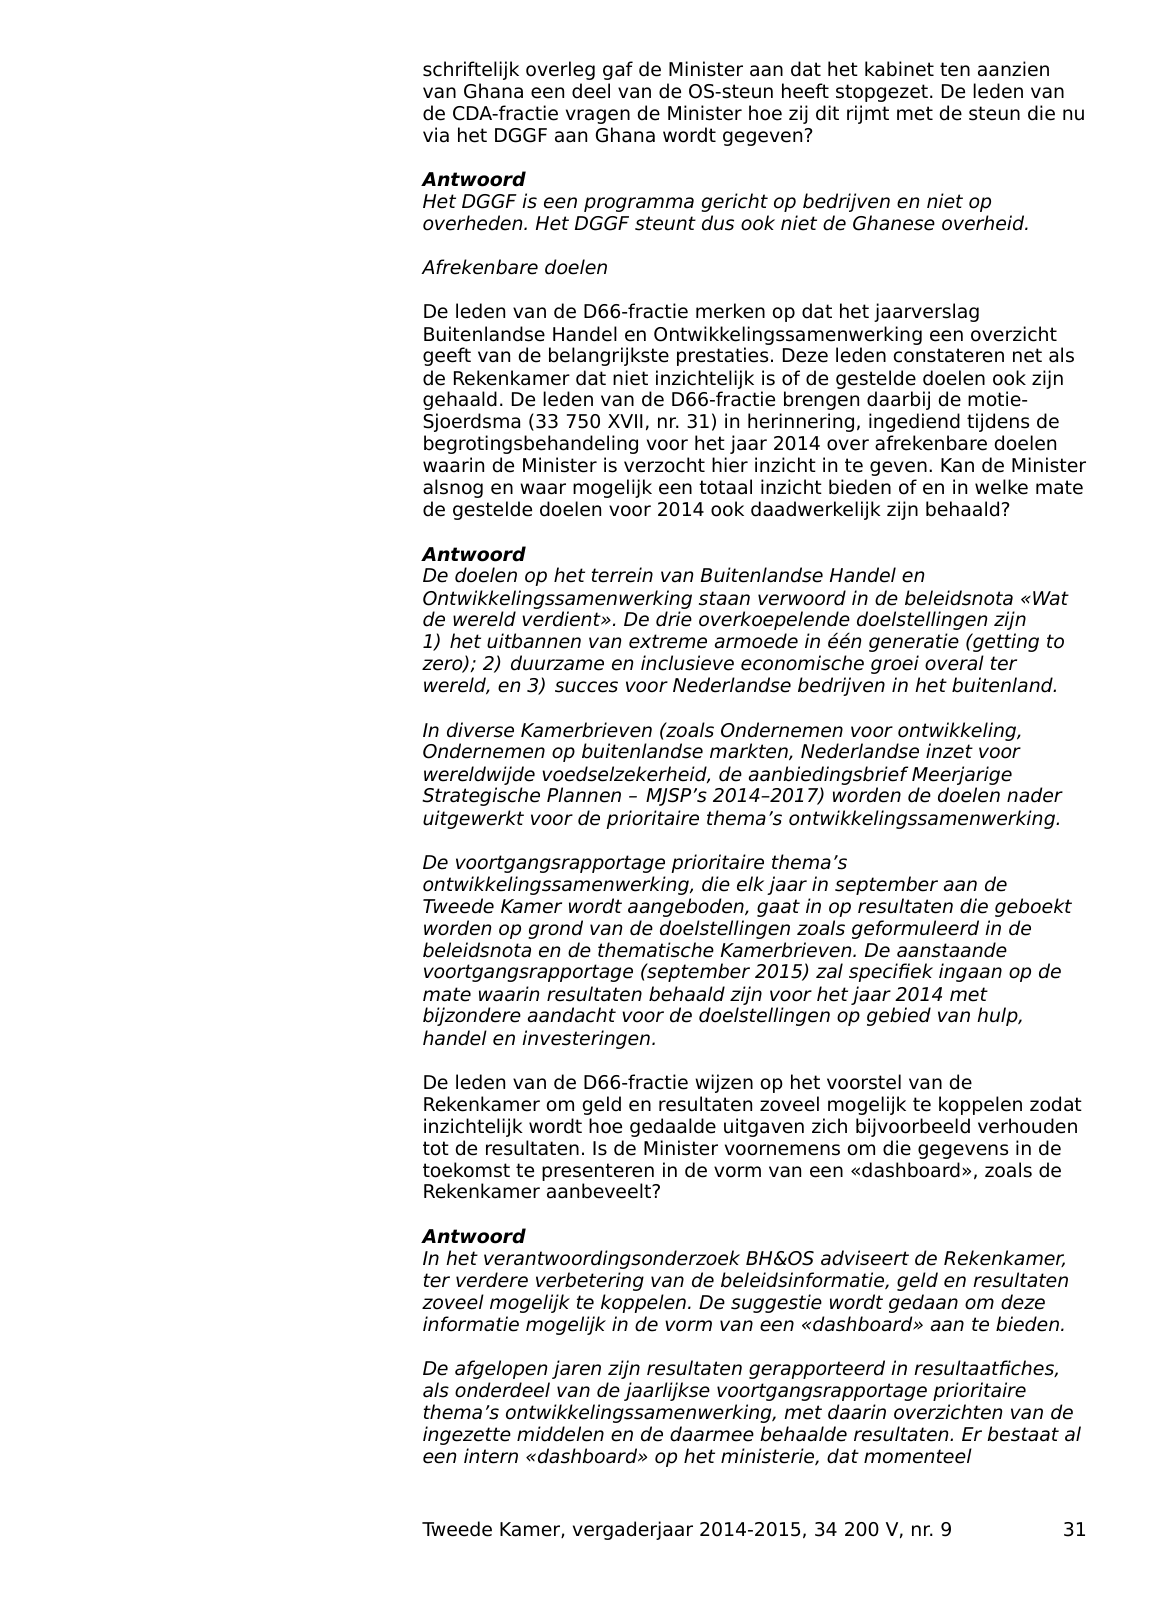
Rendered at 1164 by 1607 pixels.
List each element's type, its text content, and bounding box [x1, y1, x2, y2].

subtitle Afrekenbare doelen [422, 257, 1087, 279]
text Antwoord [422, 169, 1087, 191]
text schriftelijk overleg gaf de Minister aan dat het kabinet ten aanzien van Ghana een deel van de OS-steun heeft stopgezet. De leden van de CDA-fractie vragen de Minister hoe zij dit rijmt met de steun die nu via het DGGF aan Ghana wordt gegeven? [422, 59, 1087, 147]
text De leden van de D66-fractie wijzen op het voorstel van de Rekenkamer om geld en resultaten zoveel mogelijk te koppelen zodat inzichtelijk wordt hoe gedaalde uitgaven zich bijvoorbeeld verhouden tot de resultaten. Is de Minister voornemens om die gegevens in de toekomst te presenteren in de vorm van een «dashboard», zoals de Rekenkamer aanbeveelt? [422, 1072, 1087, 1203]
text De afgelopen jaren zijn resultaten gerapporteerd in resultaatfiches, als onderdeel van de jaarlijkse voortgangsrapportage prioritaire thema’s ontwikkelingssamenwerking, met daarin overzichten van de ingezette middelen en de daarmee behaalde resultaten. Er bestaat al een intern «dashboard» op het ministerie, dat momenteel [422, 1358, 1087, 1468]
text Antwoord [422, 543, 1087, 565]
text Antwoord [422, 1226, 1087, 1248]
text De leden van de D66-fractie merken op dat het jaarverslag Buitenlandse Handel en Ontwikkelingssamenwerking een overzicht geeft van de belangrijkste prestaties. Deze leden constateren net als de Rekenkamer dat niet inzichtelijk is of de gestelde doelen ook zijn gehaald. De leden van de D66-fractie brengen daarbij de motie-Sjoerdsma (33 750 XVII, nr. 31) in herinnering, ingediend tijdens de begrotingsbehandeling voor het jaar 2014 over afrekenbare doelen waarin de Minister is verzocht hier inzicht in te geven. Kan de Minister alsnog en waar mogelijk een totaal inzicht bieden of en in welke mate de gestelde doelen voor 2014 ook daadwerkelijk zijn behaald? [422, 301, 1087, 521]
text In diverse Kamerbrieven (zoals Ondernemen voor ontwikkeling, Ondernemen op buitenlandse markten, Nederlandse inzet voor wereldwijde voedselzekerheid, de aanbiedingsbrief Meerjarige Strategische Plannen – MJSP’s 2014–2017) worden de doelen nader uitgewerkt voor de prioritaire thema’s ontwikkelingssamenwerking. [422, 719, 1087, 829]
text In het verantwoordingsonderzoek BH&OS adviseert de Rekenkamer, ter verdere verbetering van de beleidsinformatie, geld en resultaten zoveel mogelijk te koppelen. De suggestie wordt gedaan om deze informatie mogelijk in de vorm van een «dashboard» aan te bieden. [422, 1248, 1087, 1336]
text De doelen op het terrein van Buitenlandse Handel en Ontwikkelingssamenwerking staan verwoord in de beleidsnota «Wat de wereld verdient». De drie overkoepelende doelstellingen zijn 1) het uitbannen van extreme armoede in één generatie (getting to zero); 2) duurzame en inclusieve economische groei overal ter wereld, en 3) succes voor Nederlandse bedrijven in het buitenland. [422, 565, 1087, 697]
text Het DGGF is een programma gericht op bedrijven en niet op overheden. Het DGGF steunt dus ook niet de Ghanese overheid. [422, 191, 1087, 235]
text De voortgangsrapportage prioritaire thema’s ontwikkelingssamenwerking, die elk jaar in september aan de Tweede Kamer wordt aangeboden, gaat in op resultaten die geboekt worden op grond van de doelstellingen zoals geformuleerd in de beleidsnota en de thematische Kamerbrieven. De aanstaande voortgangsrapportage (september 2015) zal specifiek ingaan op de mate waarin resultaten behaald zijn voor het jaar 2014 met bijzondere aandacht voor de doelstellingen op gebied van hulp, handel en investeringen. [422, 852, 1087, 1049]
